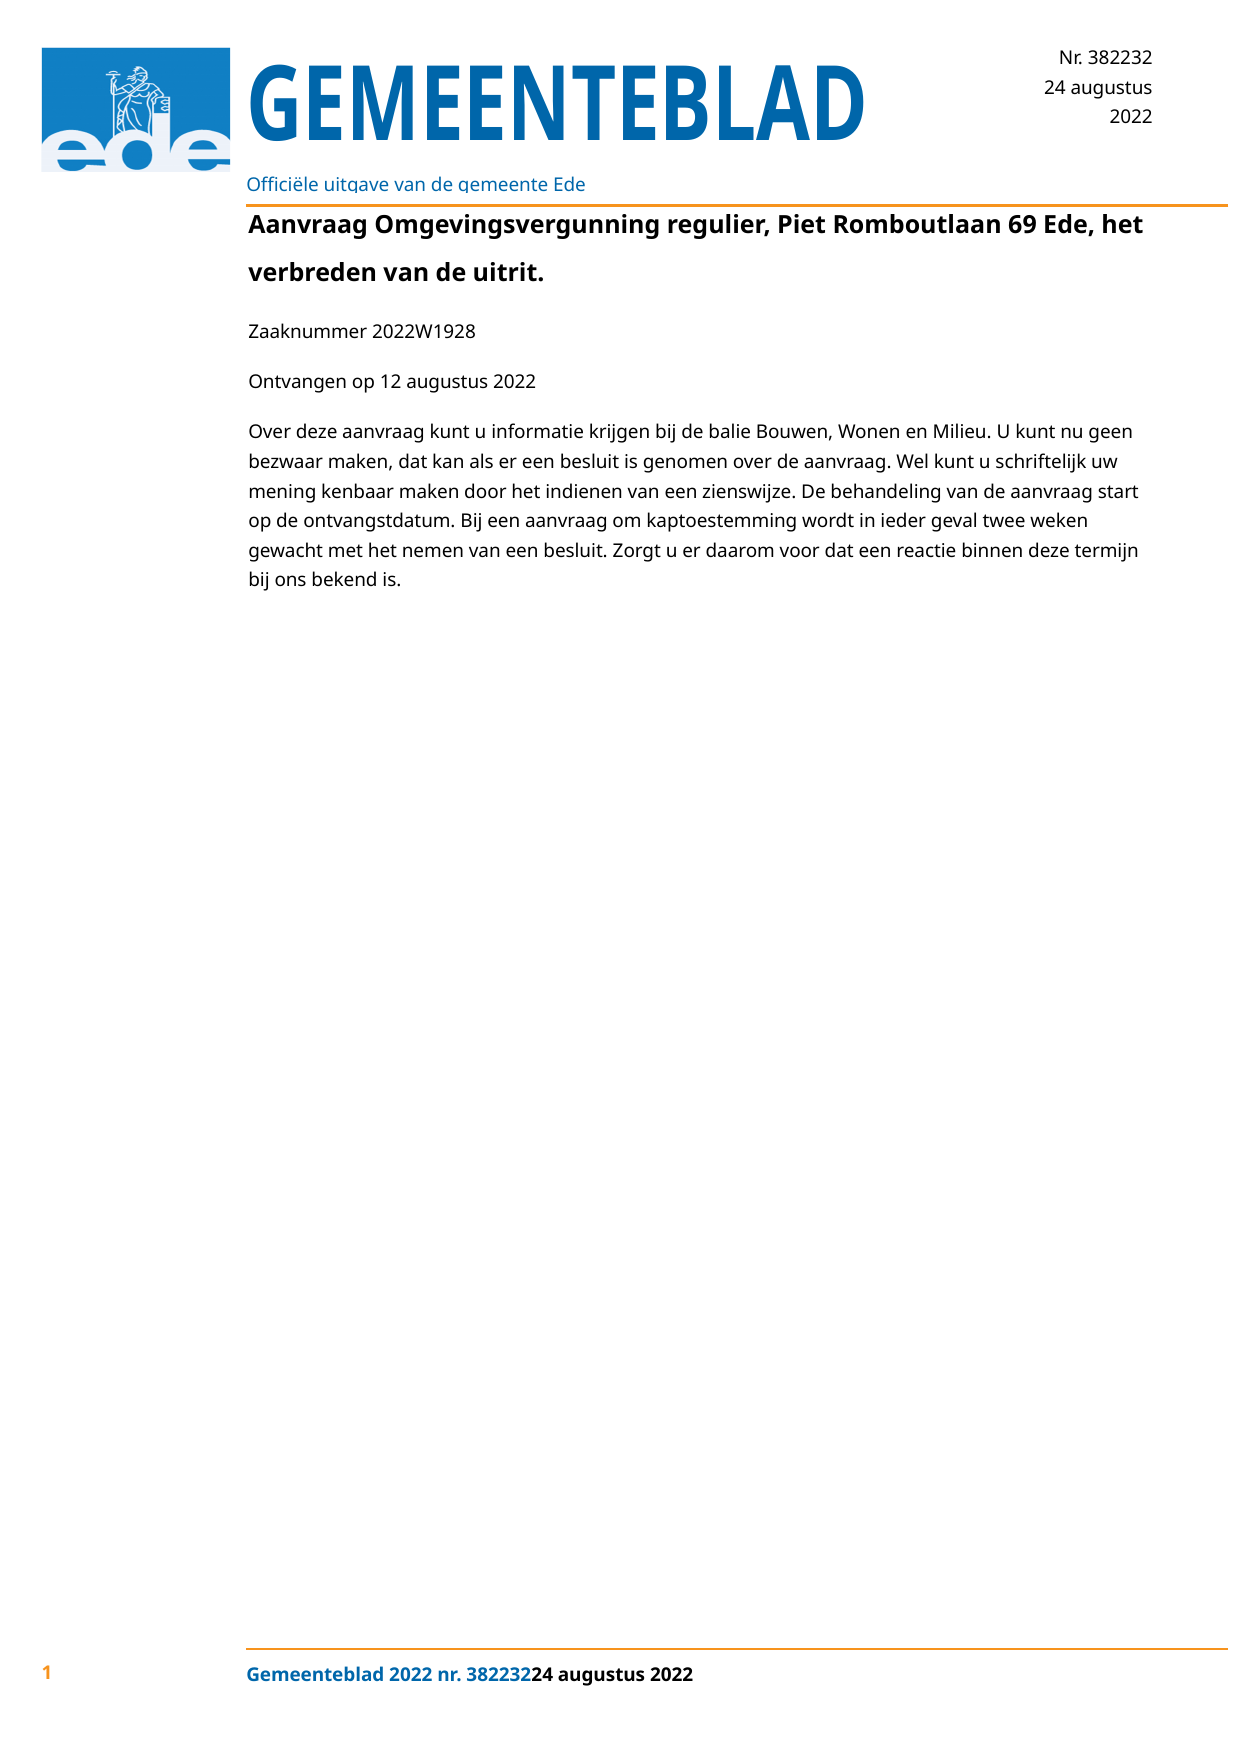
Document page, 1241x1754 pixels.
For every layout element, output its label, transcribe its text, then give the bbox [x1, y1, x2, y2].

text Zaaknummer 2022W1928 [248, 318, 1152, 344]
text Over deze aanvraag kunt u informatie krijgen bij de balie Bouwen, Wonen en Milieu. U kunt nu geen bezwaar maken, dat kan als er een besluit is genomen over de aanvraag. Wel kunt u schriftelijk uw mening kenbaar maken door het indienen van een zienswijze. De behandeling van de aanvraag start op de ontvangstdatum. Bij een aanvraag om kaptoestemming wordt in ieder geval twee weken gewacht met het nemen van een besluit. Zorgt u er daarom voor dat een reactie binnen deze termijn bij ons bekend is. [248, 419, 1152, 592]
picture [41, 47, 231, 172]
text Aanvraag Omgevingsvergunning regulier, Piet Romboutlaan 69 Ede, het verbreden van de uitrit. [248, 207, 1152, 288]
text Ontvangen op 12 augustus 2022 [248, 368, 1152, 394]
